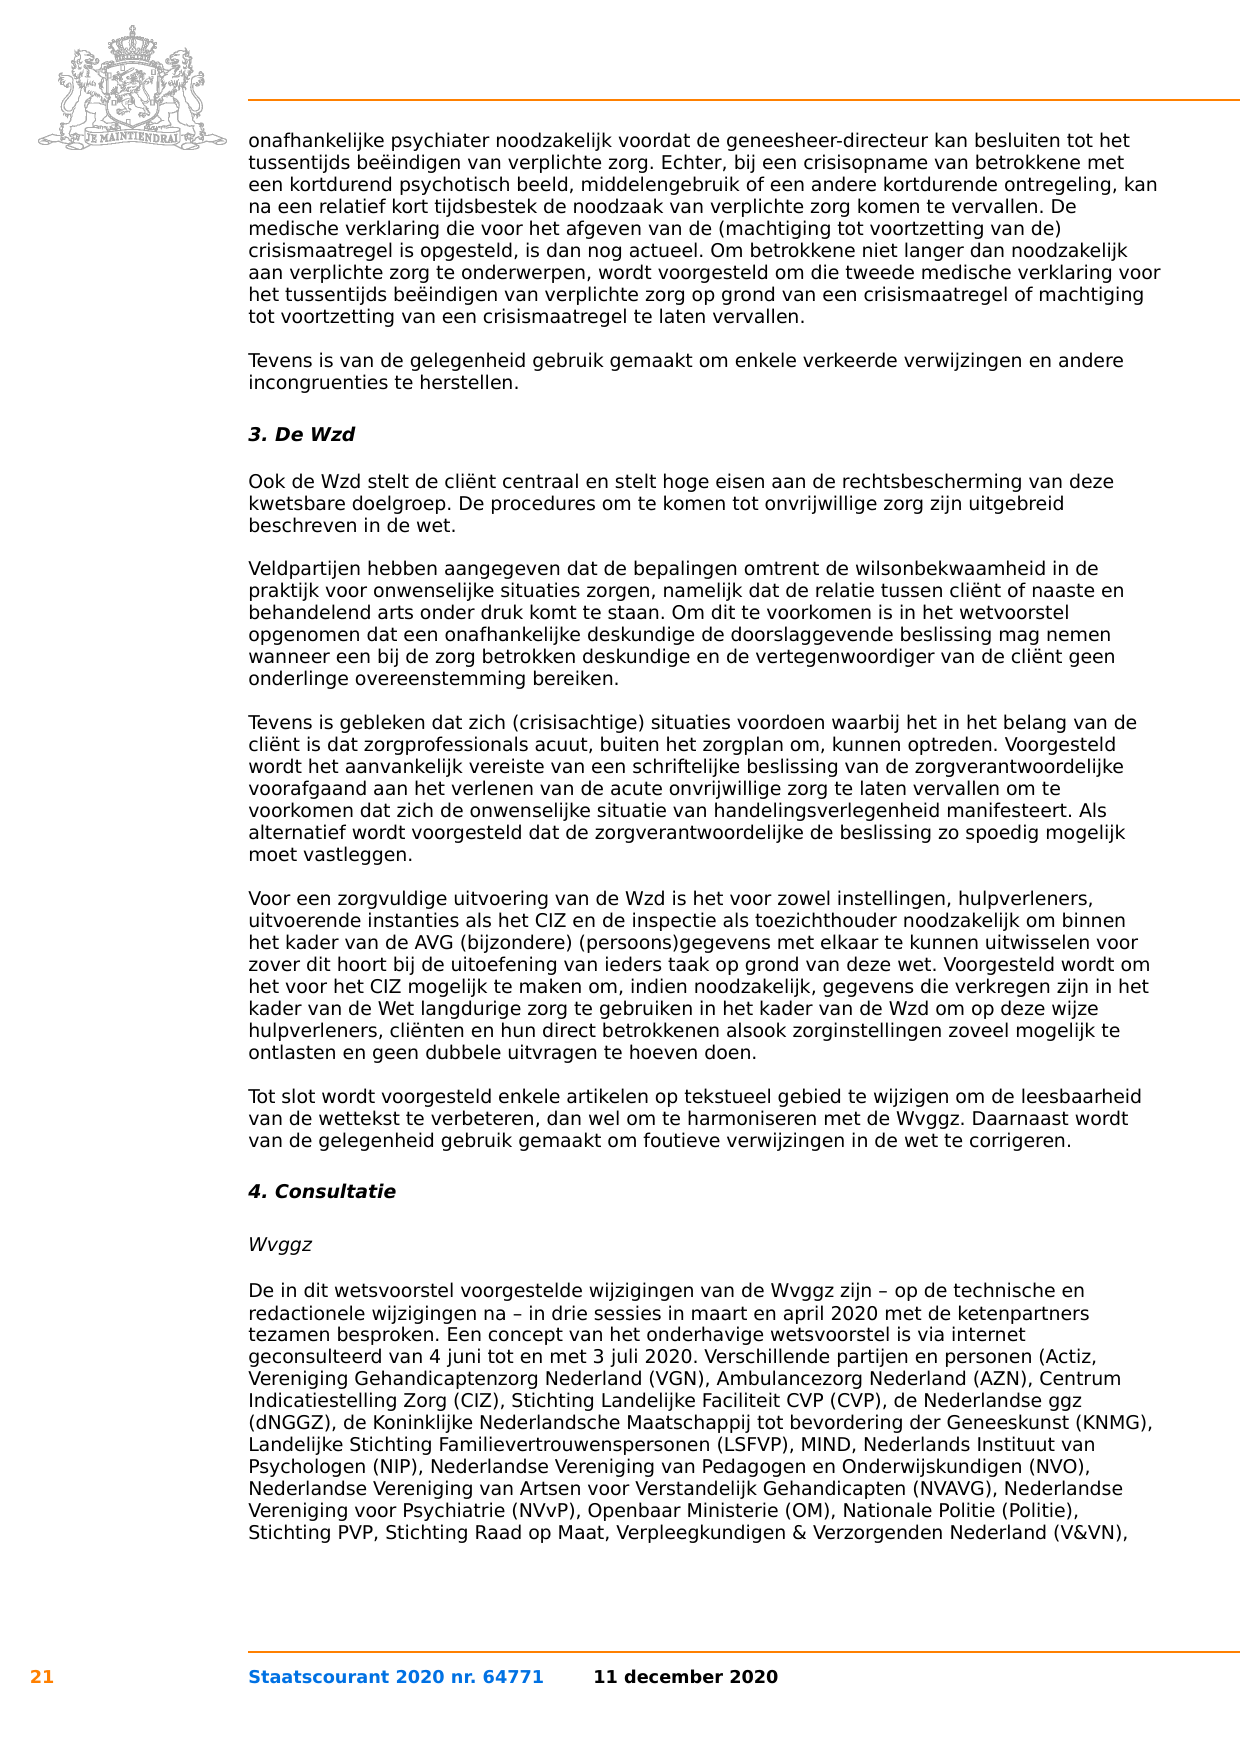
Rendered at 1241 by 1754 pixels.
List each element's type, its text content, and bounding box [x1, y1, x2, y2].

text Tevens is gebleken dat zich (crisisachtige) situaties voordoen waarbij het in het belang van de cliënt is dat zorgprofessionals acuut, buiten het zorgplan om, kunnen optreden. Voorgesteld wordt het aanvankelijk vereiste van een schriftelijke beslissing van de zorgverantwoordelijke voorafgaand aan het verlenen van de acute onvrijwillige zorg te laten vervallen om te voorkomen dat zich de onwenselijke situatie van handelingsverlegenheid manifesteert. Als alternatief wordt voorgesteld dat de zorgverantwoordelijke de beslissing zo spoedig mogelijk moet vastleggen. [248, 712, 1163, 866]
subtitle 4. Consultatie [248, 1181, 1163, 1203]
text Veldpartijen hebben aangegeven dat de bepalingen omtrent de wilsonbekwaamheid in de praktijk voor onwenselijke situaties zorgen, namelijk dat de relatie tussen cliënt of naaste en behandelend arts onder druk komt te staan. Om dit te voorkomen is in het wetvoorstel opgenomen dat een onafhankelijke deskundige de doorslaggevende beslissing mag nemen wanneer een bij de zorg betrokken deskundige en de vertegenwoordiger van de cliënt geen onderlinge overeenstemming bereiken. [248, 558, 1163, 690]
subtitle Wvggz [248, 1233, 1163, 1255]
text Tevens is van de gelegenheid gebruik gemaakt om enkele verkeerde verwijzingen en andere incongruenties te herstellen. [248, 349, 1163, 393]
text Tot slot wordt voorgesteld enkele artikelen op tekstueel gebied te wijzigen om de leesbaarheid van de wettekst te verbeteren, dan wel om te harmoniseren met de Wvggz. Daarnaast wordt van de gelegenheid gebruik gemaakt om foutieve verwijzingen in de wet te corrigeren. [248, 1086, 1163, 1151]
subtitle 3. De Wzd [248, 423, 1163, 446]
picture [38, 25, 227, 150]
text onafhankelijke psychiater noodzakelijk voordat de geneesheer-directeur kan besluiten tot het tussentijds beëindigen van verplichte zorg. Echter, bij een crisisopname van betrokkene met een kortdurend psychotisch beeld, middelengebruik of een andere kortdurende ontregeling, kan na een relatief kort tijdsbestek de noodzaak van verplichte zorg komen te vervallen. De medische verklaring die voor het afgeven van de (machtiging tot voortzetting van de) crisismaatregel is opgesteld, is dan nog actueel. Om betrokkene niet langer dan noodzakelijk aan verplichte zorg te onderwerpen, wordt voorgesteld om die tweede medische verklaring voor het tussentijds beëindigen van verplichte zorg op grond van een crisismaatregel of machtiging tot voortzetting van een crisismaatregel te laten vervallen. [248, 130, 1163, 328]
text Voor een zorgvuldige uitvoering van de Wzd is het voor zowel instellingen, hulpverleners, uitvoerende instanties als het CIZ en de inspectie als toezichthouder noodzakelijk om binnen het kader van de AVG (bijzondere) (persoons)gegevens met elkaar te kunnen uitwisselen voor zover dit hoort bij de uitoefening van ieders taak op grond van deze wet. Voorgesteld wordt om het voor het CIZ mogelijk te maken om, indien noodzakelijk, gegevens die verkregen zijn in het kader van de Wet langdurige zorg te gebruiken in het kader van de Wzd om op deze wijze hulpverleners, cliënten en hun direct betrokkenen alsook zorginstellingen zoveel mogelijk te ontlasten en geen dubbele uitvragen te hoeven doen. [248, 888, 1163, 1064]
text De in dit wetsvoorstel voorgestelde wijzigingen van de Wvggz zijn – op de technische en redactionele wijzigingen na – in drie sessies in maart en april 2020 met de ketenpartners tezamen besproken. Een concept van het onderhavige wetsvoorstel is via internet geconsulteerd van 4 juni tot en met 3 juli 2020. Verschillende partijen en personen (Actiz, Vereniging Gehandicaptenzorg Nederland (VGN), Ambulancezorg Nederland (AZN), Centrum Indicatiestelling Zorg (CIZ), Stichting Landelijke Faciliteit CVP (CVP), de Nederlandse ggz (dNGGZ), de Koninklijke Nederlandsche Maatschappij tot bevordering der Geneeskunst (KNMG), Landelijke Stichting Familievertrouwenspersonen (LSFVP), MIND, Nederlands Instituut van Psychologen (NIP), Nederlandse Vereniging van Pedagogen en Onderwijskundigen (NVO), Nederlandse Vereniging van Artsen voor Verstandelijk Gehandicapten (NVAVG), Nederlandse Vereniging voor Psychiatrie (NVvP), Openbaar Ministerie (OM), Nationale Politie (Politie), Stichting PVP, Stichting Raad op Maat, Verpleegkundigen & Verzorgenden Nederland (V&VN), [248, 1280, 1163, 1544]
text Ook de Wzd stelt de cliënt centraal en stelt hoge eisen aan de rechtsbescherming van deze kwetsbare doelgroep. De procedures om te komen tot onvrijwillige zorg zijn uitgebreid beschreven in de wet. [248, 471, 1163, 536]
